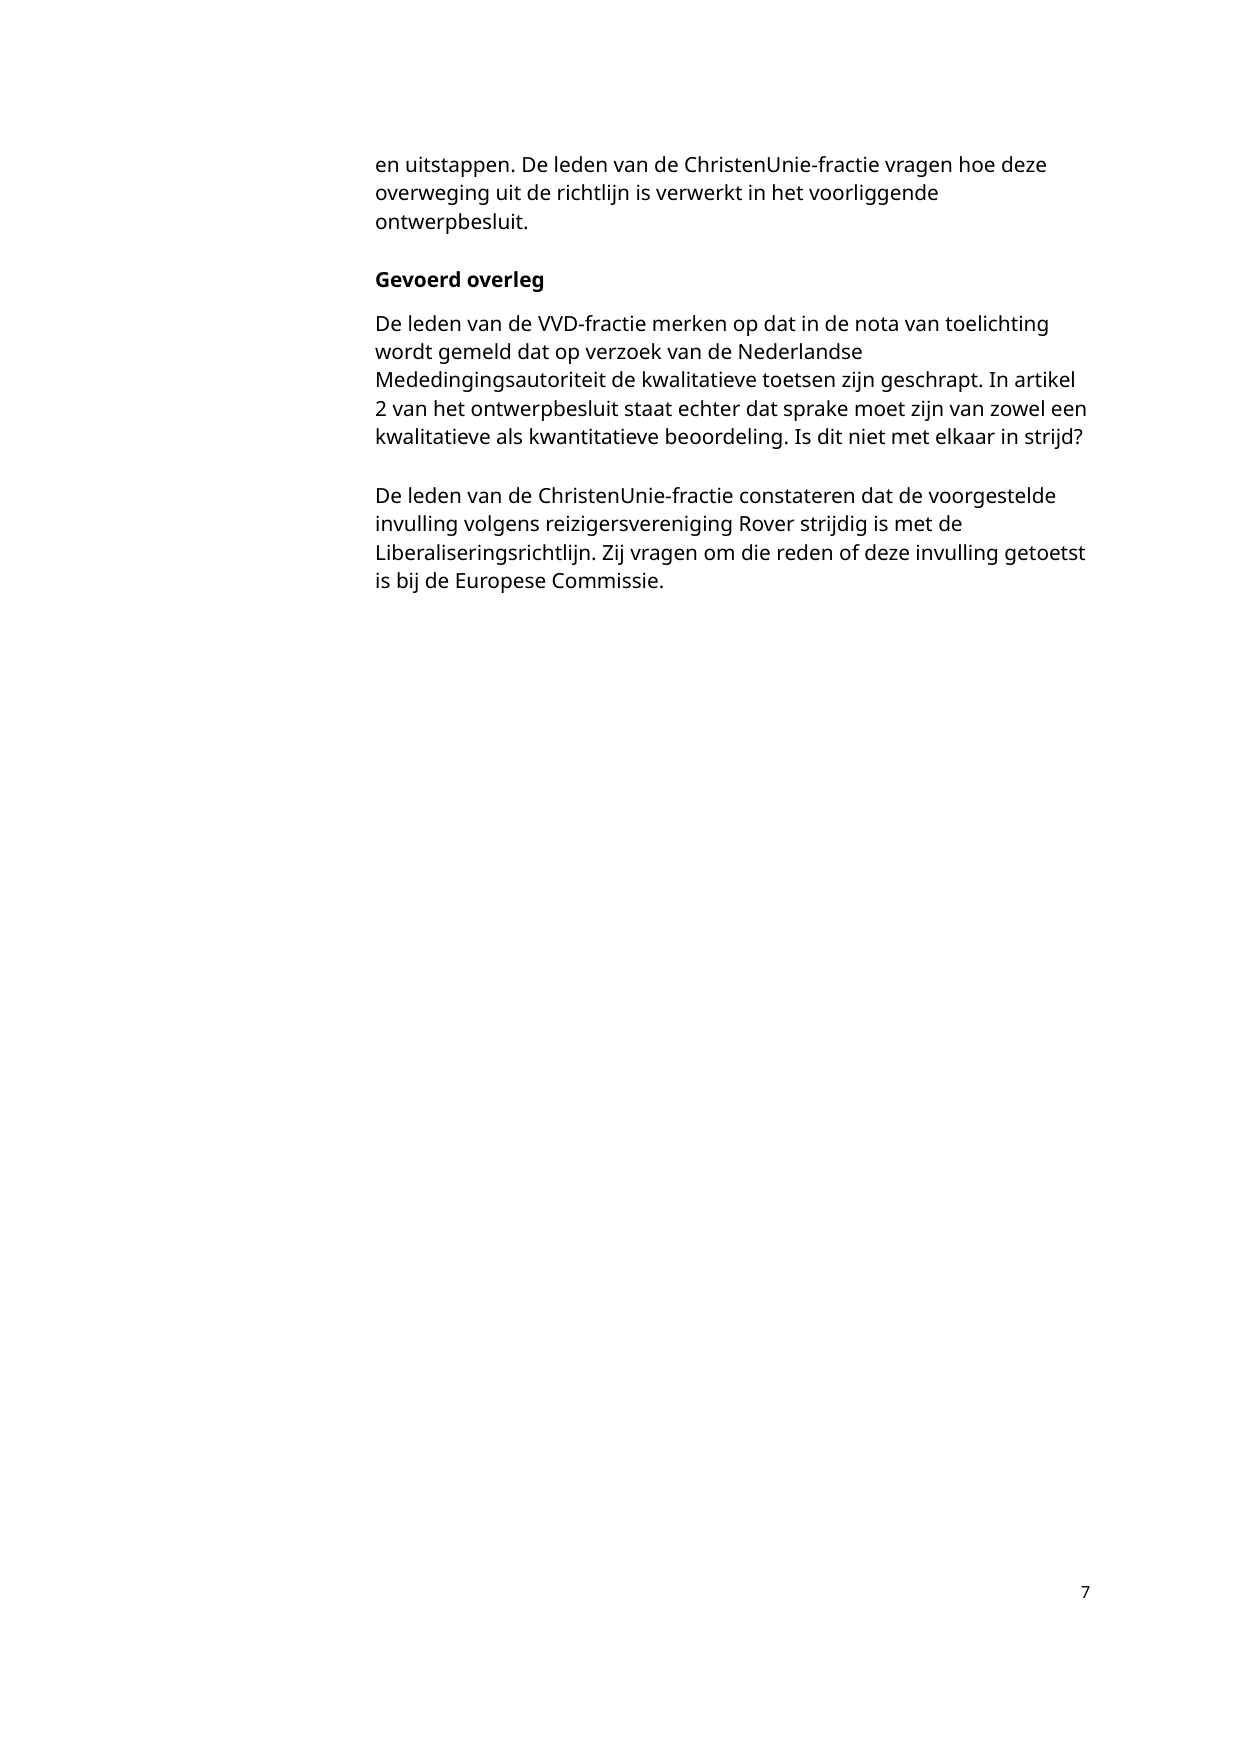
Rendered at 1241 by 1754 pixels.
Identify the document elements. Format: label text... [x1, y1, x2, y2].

text en uitstappen. De leden van de ChristenUnie-fractie vragen hoe deze overweging uit de richtlijn is verwerkt in het voorliggende ontwerpbesluit. [375, 150, 1090, 235]
text De leden van de ChristenUnie-fractie constateren dat de voorgestelde invulling volgens reizigersvereniging Rover strijdig is met de Liberaliseringsrichtlijn. Zij vragen om die reden of deze invulling getoetst is bij de Europese Commissie. [375, 481, 1090, 595]
text Gevoerd overleg [375, 265, 1090, 294]
text De leden van de VVD-fractie merken op dat in de nota van toelichting wordt gemeld dat op verzoek van de Nederlandse Mededingingsautoriteit de kwalitatieve toetsen zijn geschrapt. In artikel 2 van het ontwerpbesluit staat echter dat sprake moet zijn van zowel een kwalitatieve als kwantitatieve beoordeling. Is dit niet met elkaar in strijd? [375, 309, 1090, 451]
